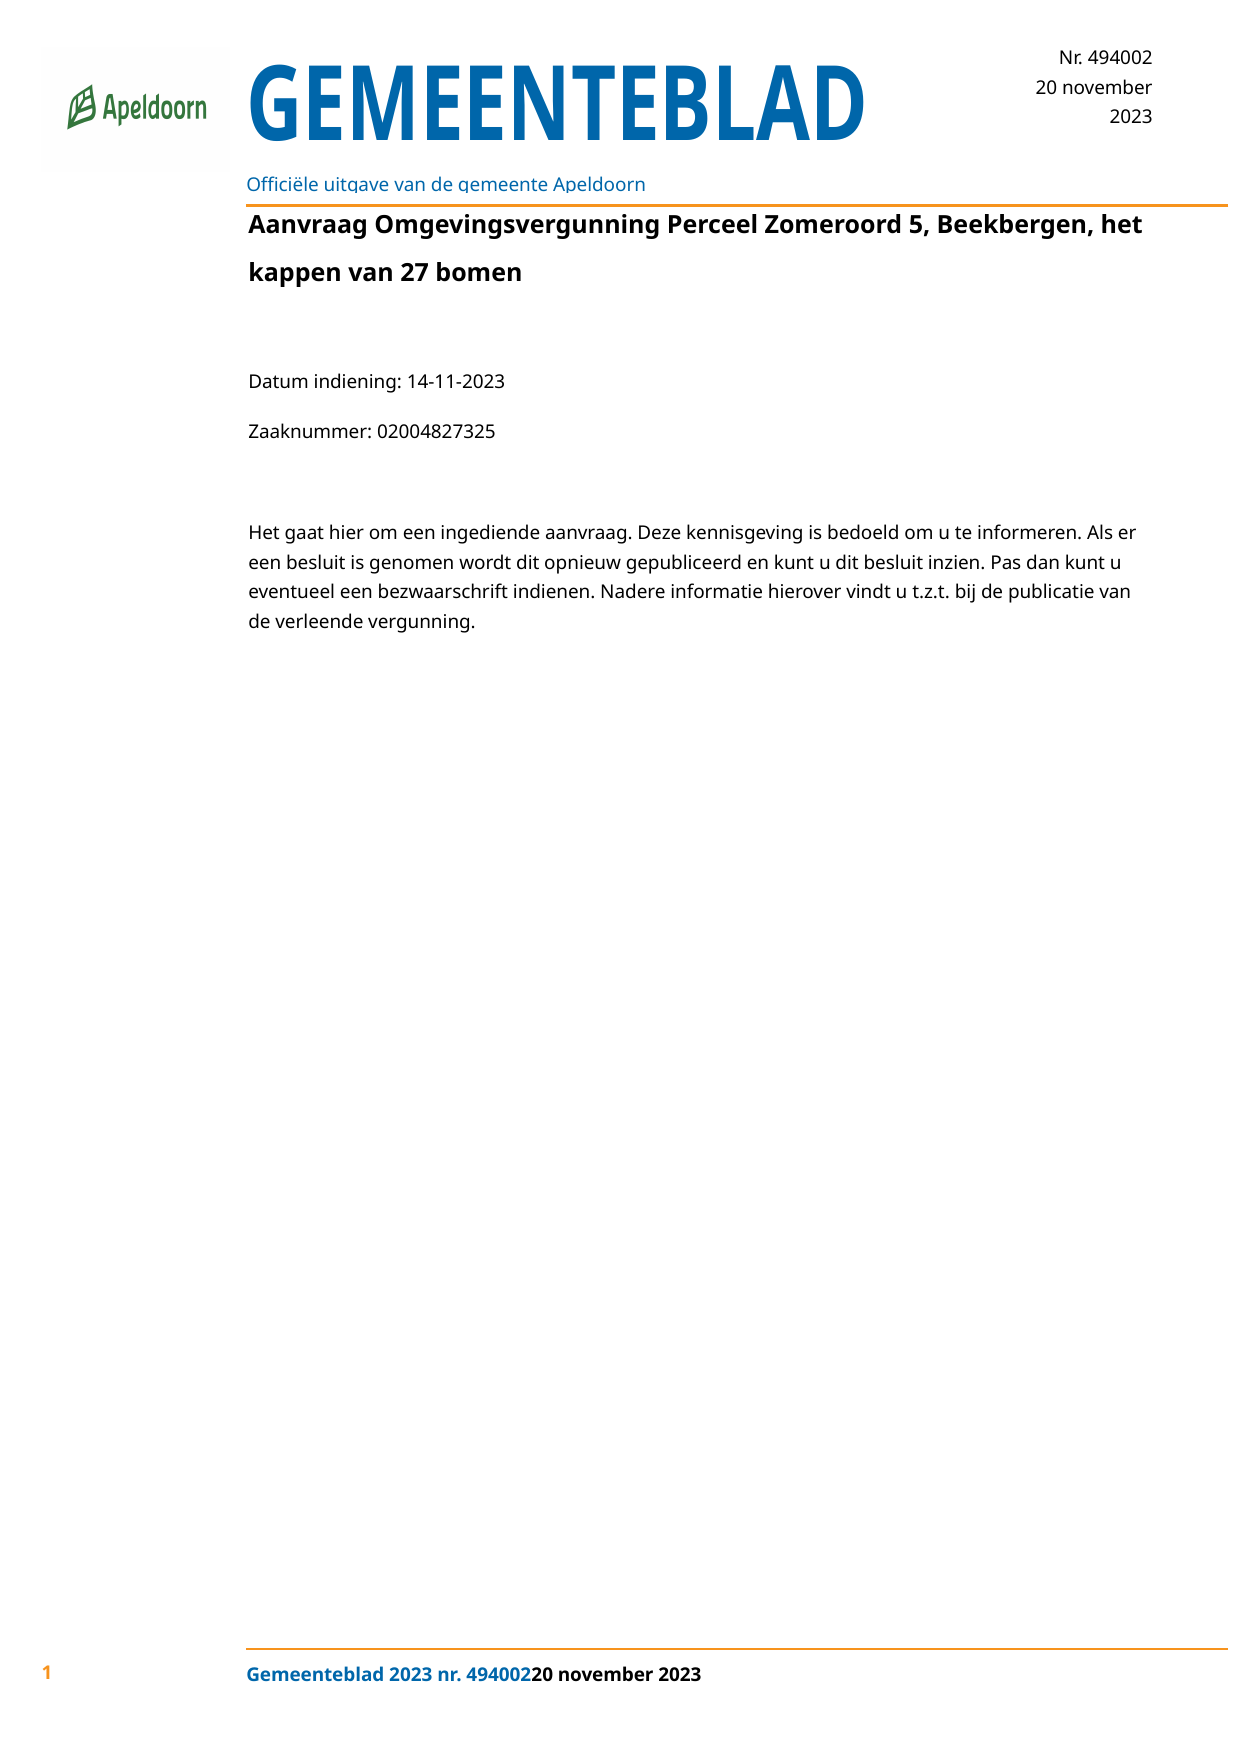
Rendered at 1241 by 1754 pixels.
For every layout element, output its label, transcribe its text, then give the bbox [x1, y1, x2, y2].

text Zaaknummer: 02004827325 [248, 419, 1152, 444]
picture [41, 47, 231, 172]
text Datum indiening: 14-11-2023 [248, 368, 1152, 394]
text Het gaat hier om een ingediende aanvraag. Deze kennisgeving is bedoeld om u te informeren. Als er een besluit is genomen wordt dit opnieuw gepubliceerd en kunt u dit besluit inzien. Pas dan kunt u eventueel een bezwaarschrift indienen. Nadere informatie hierover vindt u t.z.t. bij de publicatie van de verleende vergunning. [248, 519, 1152, 634]
text Aanvraag Omgevingsvergunning Perceel Zomeroord 5, Beekbergen, het kappen van 27 bomen [248, 207, 1152, 288]
